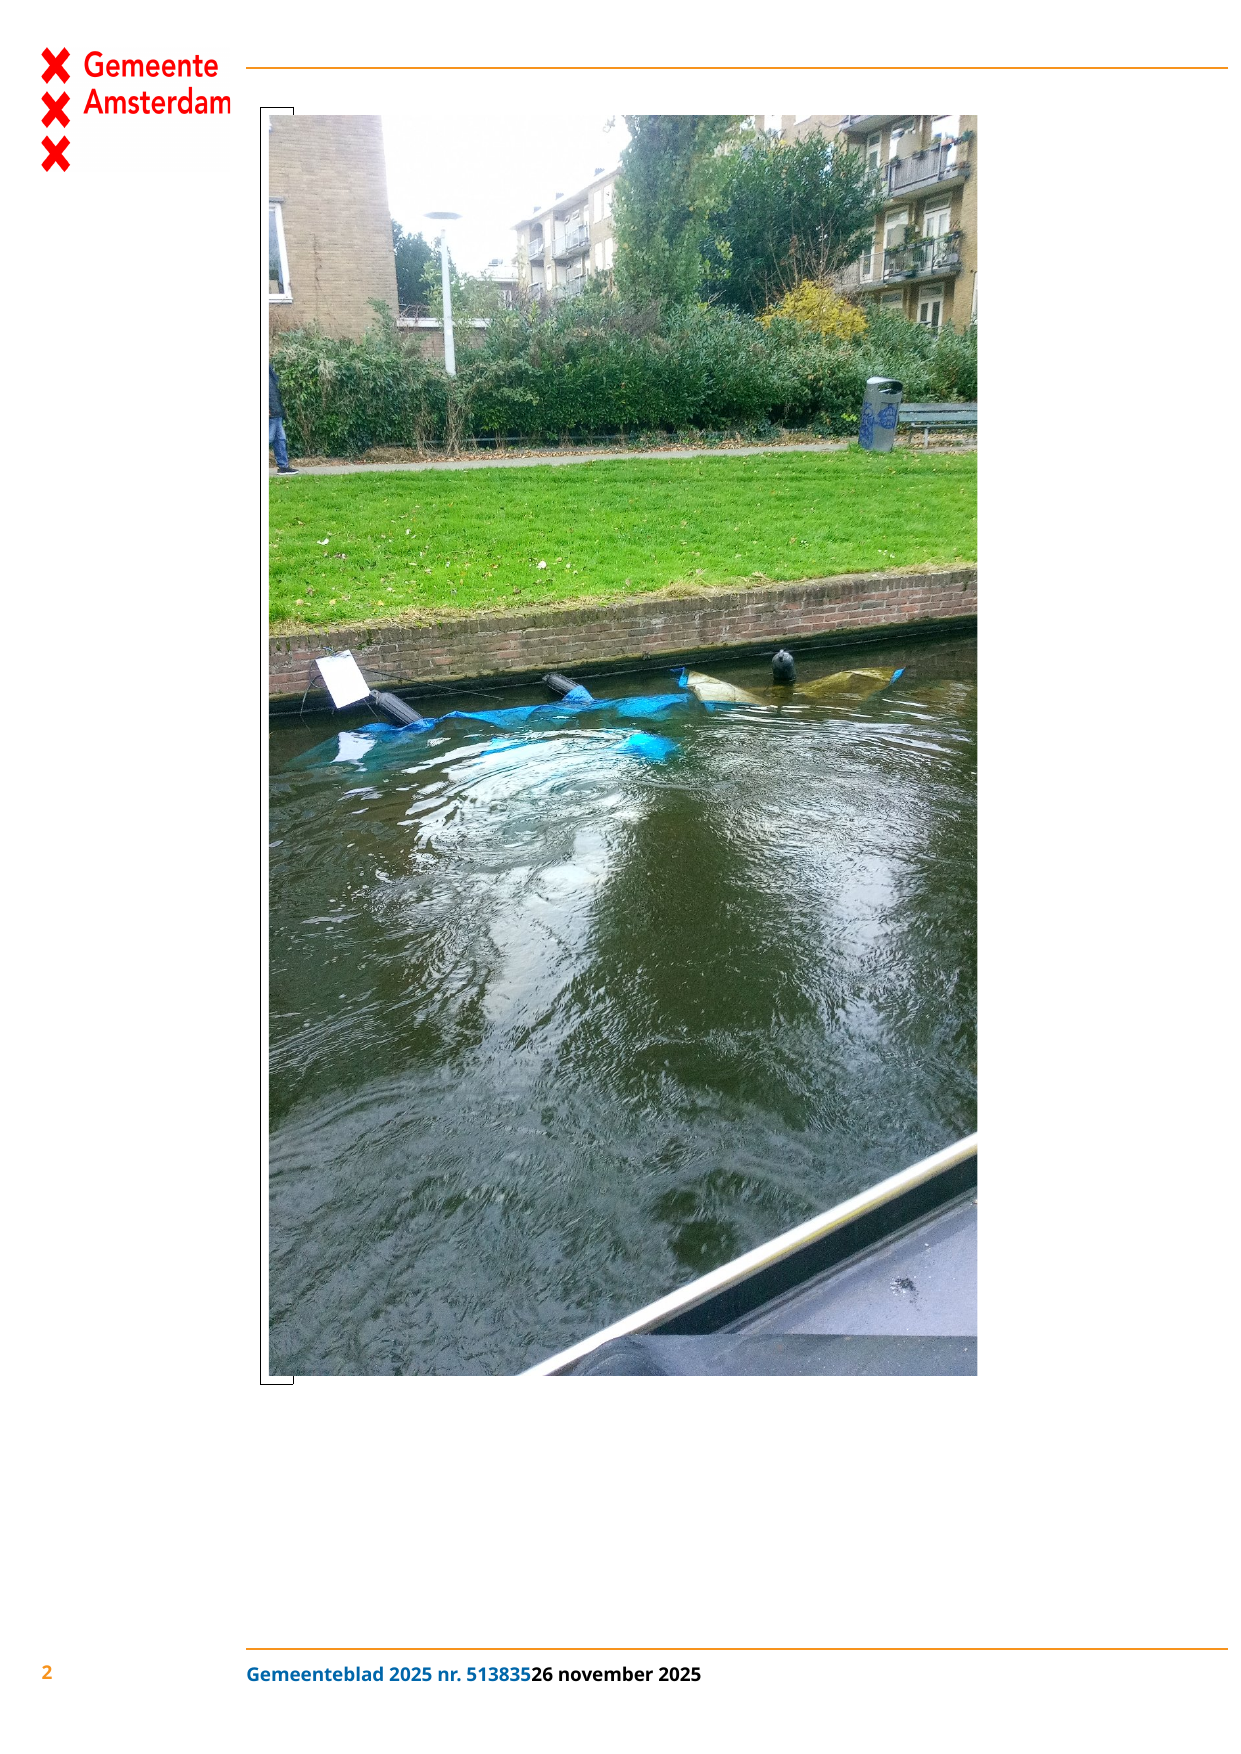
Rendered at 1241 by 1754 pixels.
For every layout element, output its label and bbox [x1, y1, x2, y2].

picture [268, 115, 978, 1376]
picture [41, 47, 231, 172]
